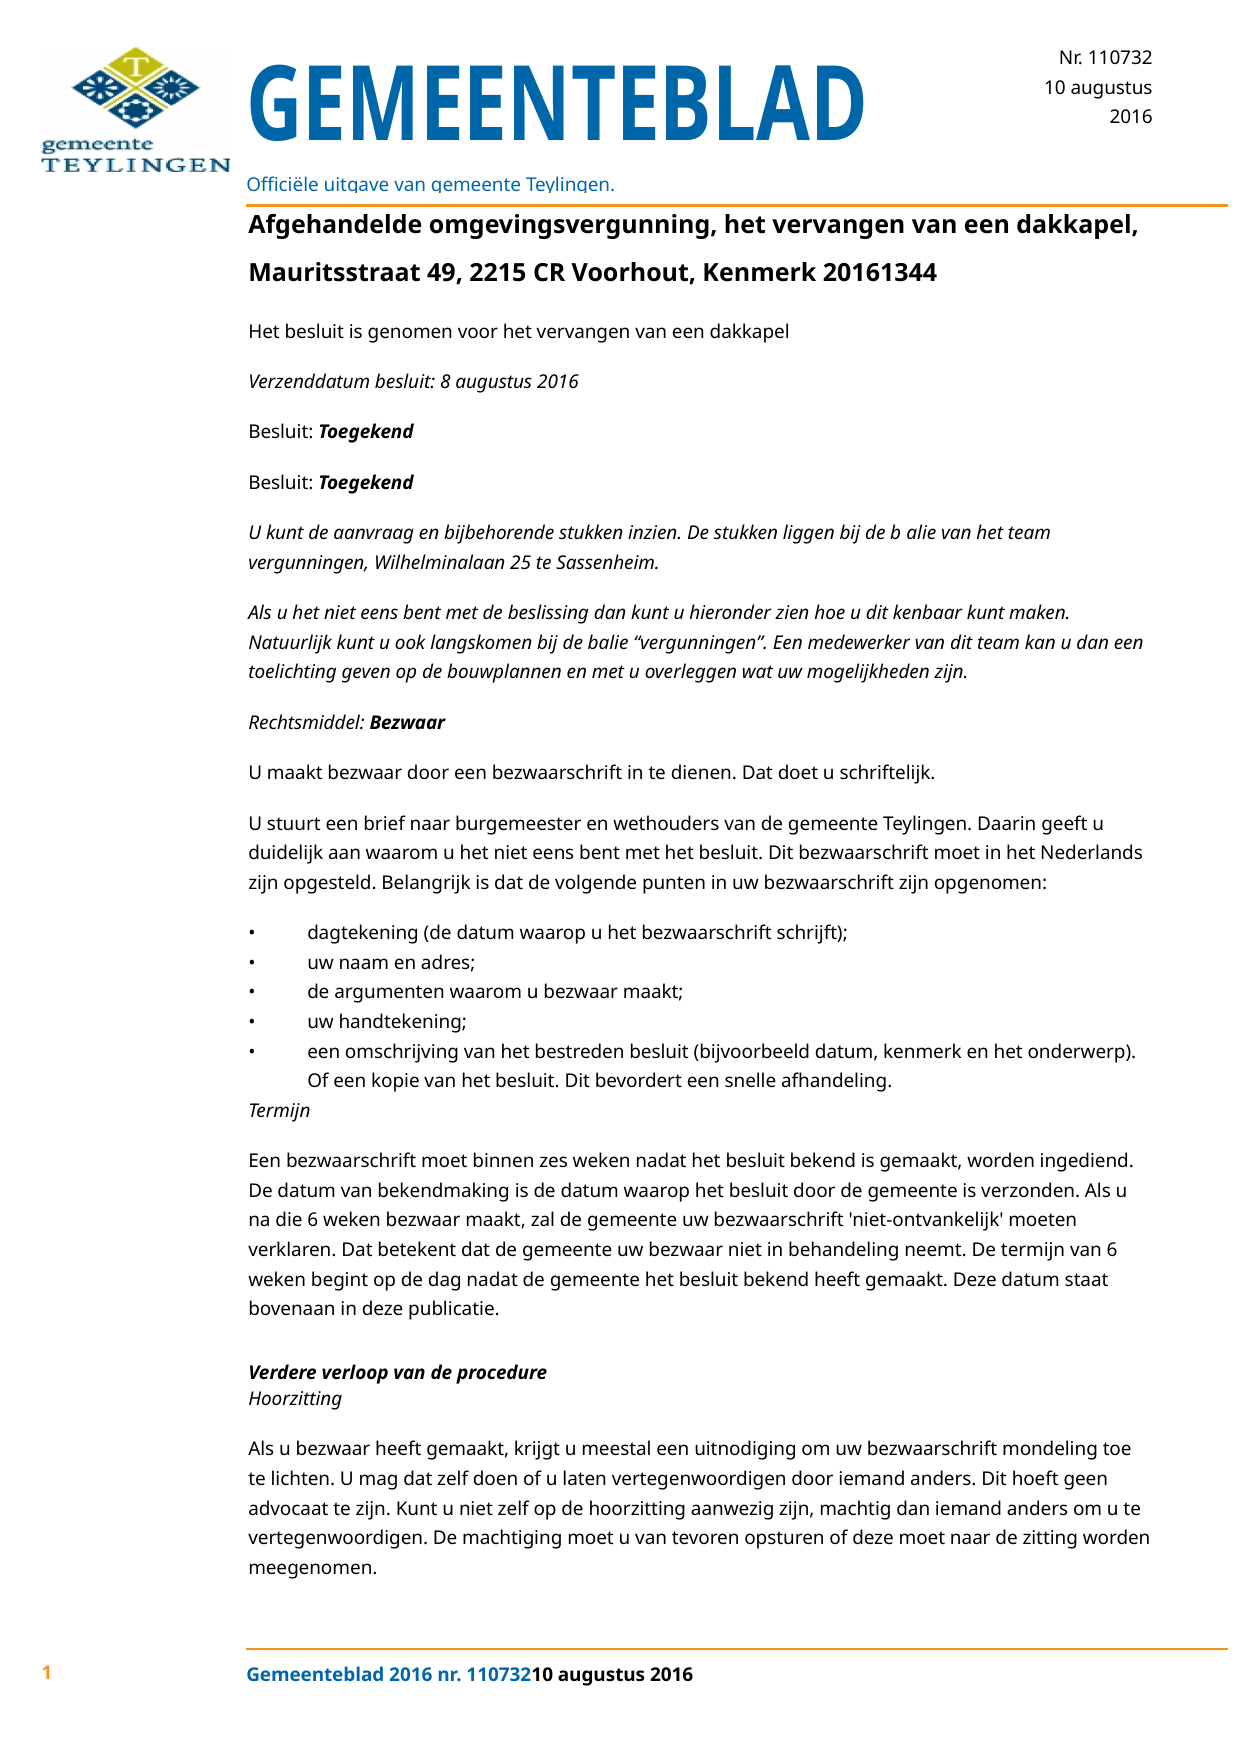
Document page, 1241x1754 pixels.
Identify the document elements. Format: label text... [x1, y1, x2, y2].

list dagtekening (de datum waarop u het bezwaarschrift schrijft); [248, 919, 1152, 945]
list uw handtekening; [248, 1008, 1152, 1034]
text Als u het niet eens bent met de beslissing dan kunt u hieronder zien hoe u dit kenbaar kunt maken. Natuurlijk kunt u ook langskomen bij de balie “vergunningen”. Een medewerker van dit team kan u dan een toelichting geven op de bouwplannen en met u overleggen wat uw mogelijkheden zijn. [248, 599, 1152, 684]
text U kunt de aanvraag en bijbehorende stukken inzien. De stukken liggen bij de b alie van het team vergunningen, Wilhelminalaan 25 te Sassenheim. [248, 519, 1152, 575]
text Besluit: Toegekend [248, 419, 1152, 444]
text Het besluit is genomen voor het vervangen van een dakkapel [248, 318, 1152, 344]
list een omschrijving van het bestreden besluit (bijvoorbeeld datum, kenmerk en het onderwerp). Of een kopie van het besluit. Dit bevordert een snelle afhandeling. [248, 1038, 1152, 1093]
picture [41, 47, 231, 172]
text Verzenddatum besluit: 8 augustus 2016 [248, 368, 1152, 394]
list de argumenten waarom u bezwaar maakt; [248, 979, 1152, 1004]
text Rechtsmiddel: Bezwaar [248, 709, 1152, 735]
text Hoorzitting [248, 1385, 1152, 1411]
list uw naam en adres; [248, 949, 1152, 975]
text U stuurt een brief naar burgemeester en wethouders van de gemeente Teylingen. Daarin geeft u duidelijk aan waarom u het niet eens bent met het besluit. Dit bezwaarschrift moet in het Nederlands zijn opgesteld. Belangrijk is dat de volgende punten in uw bezwaarschrift zijn opgenomen: [248, 810, 1152, 895]
text Een bezwaarschrift moet binnen zes weken nadat het besluit bekend is gemaakt, worden ingediend. De datum van bekendmaking is de datum waarop het besluit door de gemeente is verzonden. Als u na die 6 weken bezwaar maakt, zal de gemeente uw bezwaarschrift 'niet-ontvankelijk' moeten verklaren. Dat betekent dat de gemeente uw bezwaar niet in behandeling neemt. De termijn van 6 weken begint op de dag nadat de gemeente het besluit bekend heeft gemaakt. Deze datum staat bovenaan in deze publicatie. [248, 1147, 1152, 1321]
text Verdere verloop van de procedure [248, 1359, 1152, 1385]
text Afgehandelde omgevingsvergunning, het vervangen van een dakkapel, Mauritsstraat 49, 2215 CR Voorhout, Kenmerk 20161344 [248, 207, 1152, 288]
text Besluit: Toegekend [248, 469, 1152, 495]
text U maakt bezwaar door een bezwaarschrift in te dienen. Dat doet u schriftelijk. [248, 759, 1152, 785]
text Termijn [248, 1097, 1152, 1123]
text Als u bezwaar heeft gemaakt, krijgt u meestal een uitnodiging om uw bezwaarschrift mondeling toe te lichten. U mag dat zelf doen of u laten vertegenwoordigen door iemand anders. Dit hoeft geen advocaat te zijn. Kunt u niet zelf op de hoorzitting aanwezig zijn, machtig dan iemand anders om u te vertegenwoordigen. De machtiging moet u van tevoren opsturen of deze moet naar de zitting worden meegenomen. [248, 1436, 1152, 1579]
